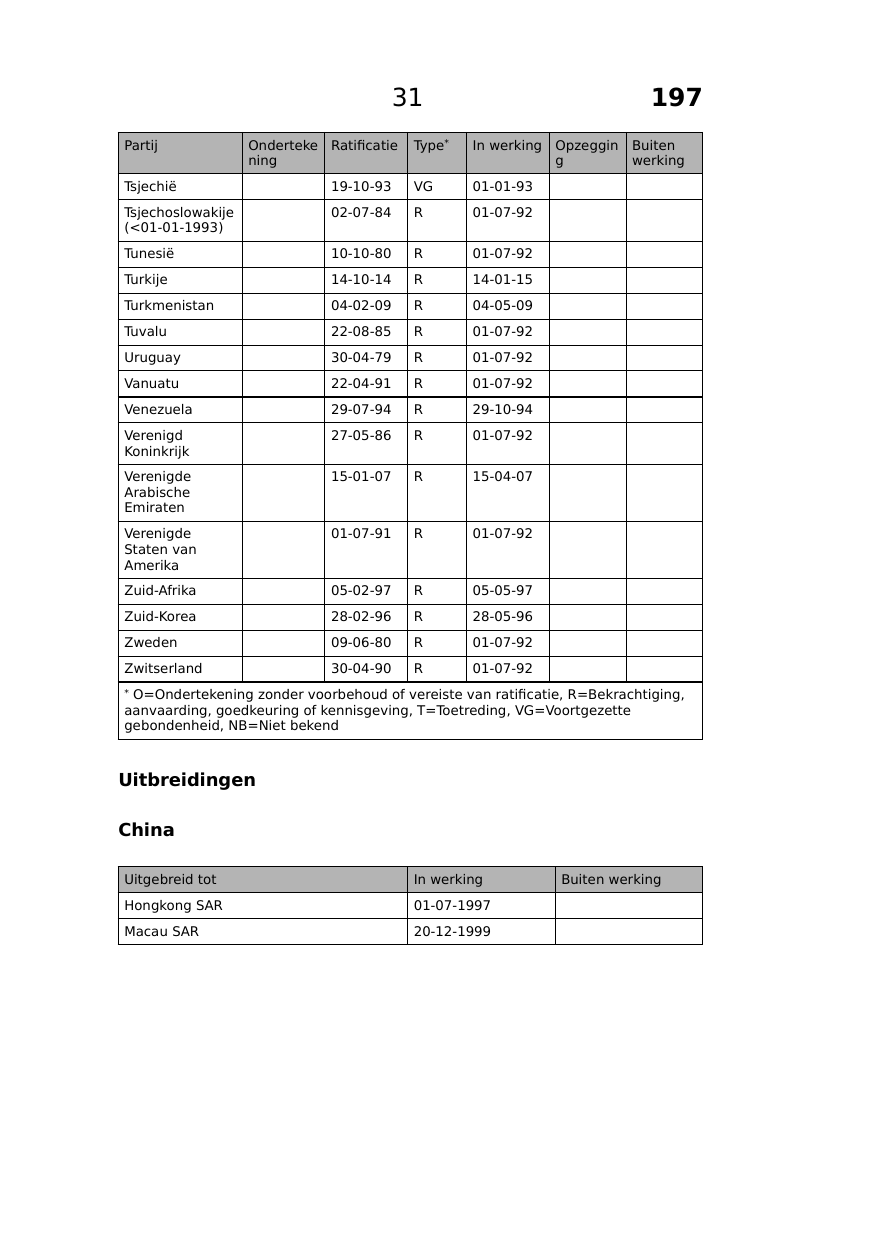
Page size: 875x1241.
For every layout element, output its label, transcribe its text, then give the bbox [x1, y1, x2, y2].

table_cell [550, 465, 626, 521]
table_cell Turkije [119, 268, 242, 293]
table_cell [243, 579, 324, 604]
table_cell Turkmenistan [119, 294, 242, 318]
table_cell [550, 631, 626, 656]
table_cell 30-04-90 [325, 657, 407, 681]
table_cell Hongkong SAR [119, 893, 407, 918]
table_cell Zuid-Korea [119, 605, 242, 629]
table_cell [627, 423, 702, 464]
table_cell R [408, 423, 466, 464]
table_cell [243, 522, 324, 578]
subtitle China [118, 820, 703, 841]
table_cell 05-05-97 [467, 579, 549, 604]
table_cell 05-02-97 [325, 579, 407, 604]
table_cell [243, 200, 324, 241]
table_cell [550, 294, 626, 318]
table_cell Tuvalu [119, 320, 242, 344]
table_cell [243, 320, 324, 344]
table_cell 04-05-09 [467, 294, 549, 318]
table_cell 28-02-96 [325, 605, 407, 629]
table_cell VG [408, 174, 466, 199]
table_cell R [408, 320, 466, 344]
table_cell R [408, 631, 466, 656]
table_cell [627, 174, 702, 199]
table_cell [550, 398, 626, 422]
table_cell [243, 174, 324, 199]
table_cell R [408, 242, 466, 267]
table_cell Zweden [119, 631, 242, 656]
table_cell [243, 631, 324, 656]
table_cell Venezuela [119, 398, 242, 422]
table_cell Verenigde Staten van Amerika [119, 522, 242, 578]
table_cell 01-07-92 [467, 242, 549, 267]
table_cell R [408, 346, 466, 370]
table_cell R [408, 605, 466, 629]
table_cell [627, 605, 702, 629]
table_cell 14-10-14 [325, 268, 407, 293]
table_cell [627, 268, 702, 293]
table_cell [627, 294, 702, 318]
table_cell 04-02-09 [325, 294, 407, 318]
table_cell [550, 605, 626, 629]
table_cell 22-04-91 [325, 371, 407, 396]
table_cell Macau SAR [119, 919, 407, 944]
table_cell R [408, 579, 466, 604]
table_cell Zuid-Afrika [119, 579, 242, 604]
table_cell Tsjechië [119, 174, 242, 199]
table_cell 29-07-94 [325, 398, 407, 422]
table_cell R [408, 200, 466, 241]
table_cell 22-08-85 [325, 320, 407, 344]
table_cell 29-10-94 [467, 398, 549, 422]
table_cell 01-07-92 [467, 423, 549, 464]
table_cell Vanuatu [119, 371, 242, 396]
table_cell 19-10-93 [325, 174, 407, 199]
table_cell 01-07-92 [467, 320, 549, 344]
table_header Partij [119, 133, 242, 173]
table_cell [243, 371, 324, 396]
table_cell 01-07-92 [467, 631, 549, 656]
table_cell Verenigde Arabische Emiraten [119, 465, 242, 521]
table_cell R [408, 294, 466, 318]
table_cell Uruguay [119, 346, 242, 370]
table_cell 01-07-92 [467, 657, 549, 681]
table_cell R [408, 522, 466, 578]
table_cell [550, 579, 626, 604]
table_cell [627, 242, 702, 267]
table_cell [243, 398, 324, 422]
table_cell [550, 200, 626, 241]
table_cell R [408, 398, 466, 422]
table_cell [627, 465, 702, 521]
table_cell [243, 423, 324, 464]
table_cell [627, 320, 702, 344]
subtitle Uitbreidingen [118, 769, 703, 790]
table_cell 01-07-91 [325, 522, 407, 578]
table_cell 01-07-92 [467, 522, 549, 578]
table_cell [243, 465, 324, 521]
table_cell 15-01-07 [325, 465, 407, 521]
table_cell [243, 605, 324, 629]
table_cell [550, 346, 626, 370]
table_cell [550, 268, 626, 293]
table_cell [627, 371, 702, 396]
table_cell Tsjechoslowakije (<01-01-1993) [119, 200, 242, 241]
table_cell [550, 174, 626, 199]
table_cell [627, 631, 702, 656]
table_cell * O=Ondertekening zonder voorbehoud of vereiste van ratificatie, R=Bekrachtiging, aanvaarding, goedkeuring of kennisgeving, T=Toetreding, VG=Voortgezette gebondenheid, NB=Niet bekend [119, 683, 702, 738]
table_cell 01-07-92 [467, 371, 549, 396]
table_cell [243, 268, 324, 293]
table_header Buiten werking [627, 133, 702, 173]
table_cell [627, 657, 702, 681]
table_header In werking [467, 133, 549, 173]
table_cell [627, 398, 702, 422]
table_cell 27-05-86 [325, 423, 407, 464]
table_cell [627, 346, 702, 370]
table_cell Zwitserland [119, 657, 242, 681]
table_cell [627, 522, 702, 578]
table_cell [550, 242, 626, 267]
table_cell [243, 346, 324, 370]
table_cell [556, 919, 702, 944]
table_cell [550, 423, 626, 464]
table_header Ondertekening [243, 133, 324, 173]
table_header Uitgebreid tot [119, 867, 407, 892]
table_cell 09-06-80 [325, 631, 407, 656]
table_cell 14-01-15 [467, 268, 549, 293]
table_cell R [408, 268, 466, 293]
table_cell [243, 294, 324, 318]
table_cell 10-10-80 [325, 242, 407, 267]
table_cell 30-04-79 [325, 346, 407, 370]
table_cell 01-01-93 [467, 174, 549, 199]
table_cell [550, 657, 626, 681]
table_cell Verenigd Koninkrijk [119, 423, 242, 464]
table_cell [243, 657, 324, 681]
table_cell [627, 579, 702, 604]
table_cell R [408, 465, 466, 521]
table_cell Tunesië [119, 242, 242, 267]
table_header Type* [408, 133, 466, 173]
table_cell [550, 320, 626, 344]
table_cell R [408, 371, 466, 396]
table_cell [550, 522, 626, 578]
table_header Buiten werking [556, 867, 702, 892]
table_cell [627, 200, 702, 241]
table_cell R [408, 657, 466, 681]
table_cell [550, 371, 626, 396]
table_header In werking [408, 867, 555, 892]
table_cell 20-12-1999 [408, 919, 555, 944]
table_cell 02-07-84 [325, 200, 407, 241]
table_header Opzegging [550, 133, 626, 173]
table_cell 01-07-92 [467, 346, 549, 370]
table_cell [556, 893, 702, 918]
table_cell 01-07-92 [467, 200, 549, 241]
table_header Ratificatie [325, 133, 407, 173]
table_cell 01-07-1997 [408, 893, 555, 918]
table_cell [243, 242, 324, 267]
table_cell 15-04-07 [467, 465, 549, 521]
table_cell 28-05-96 [467, 605, 549, 629]
